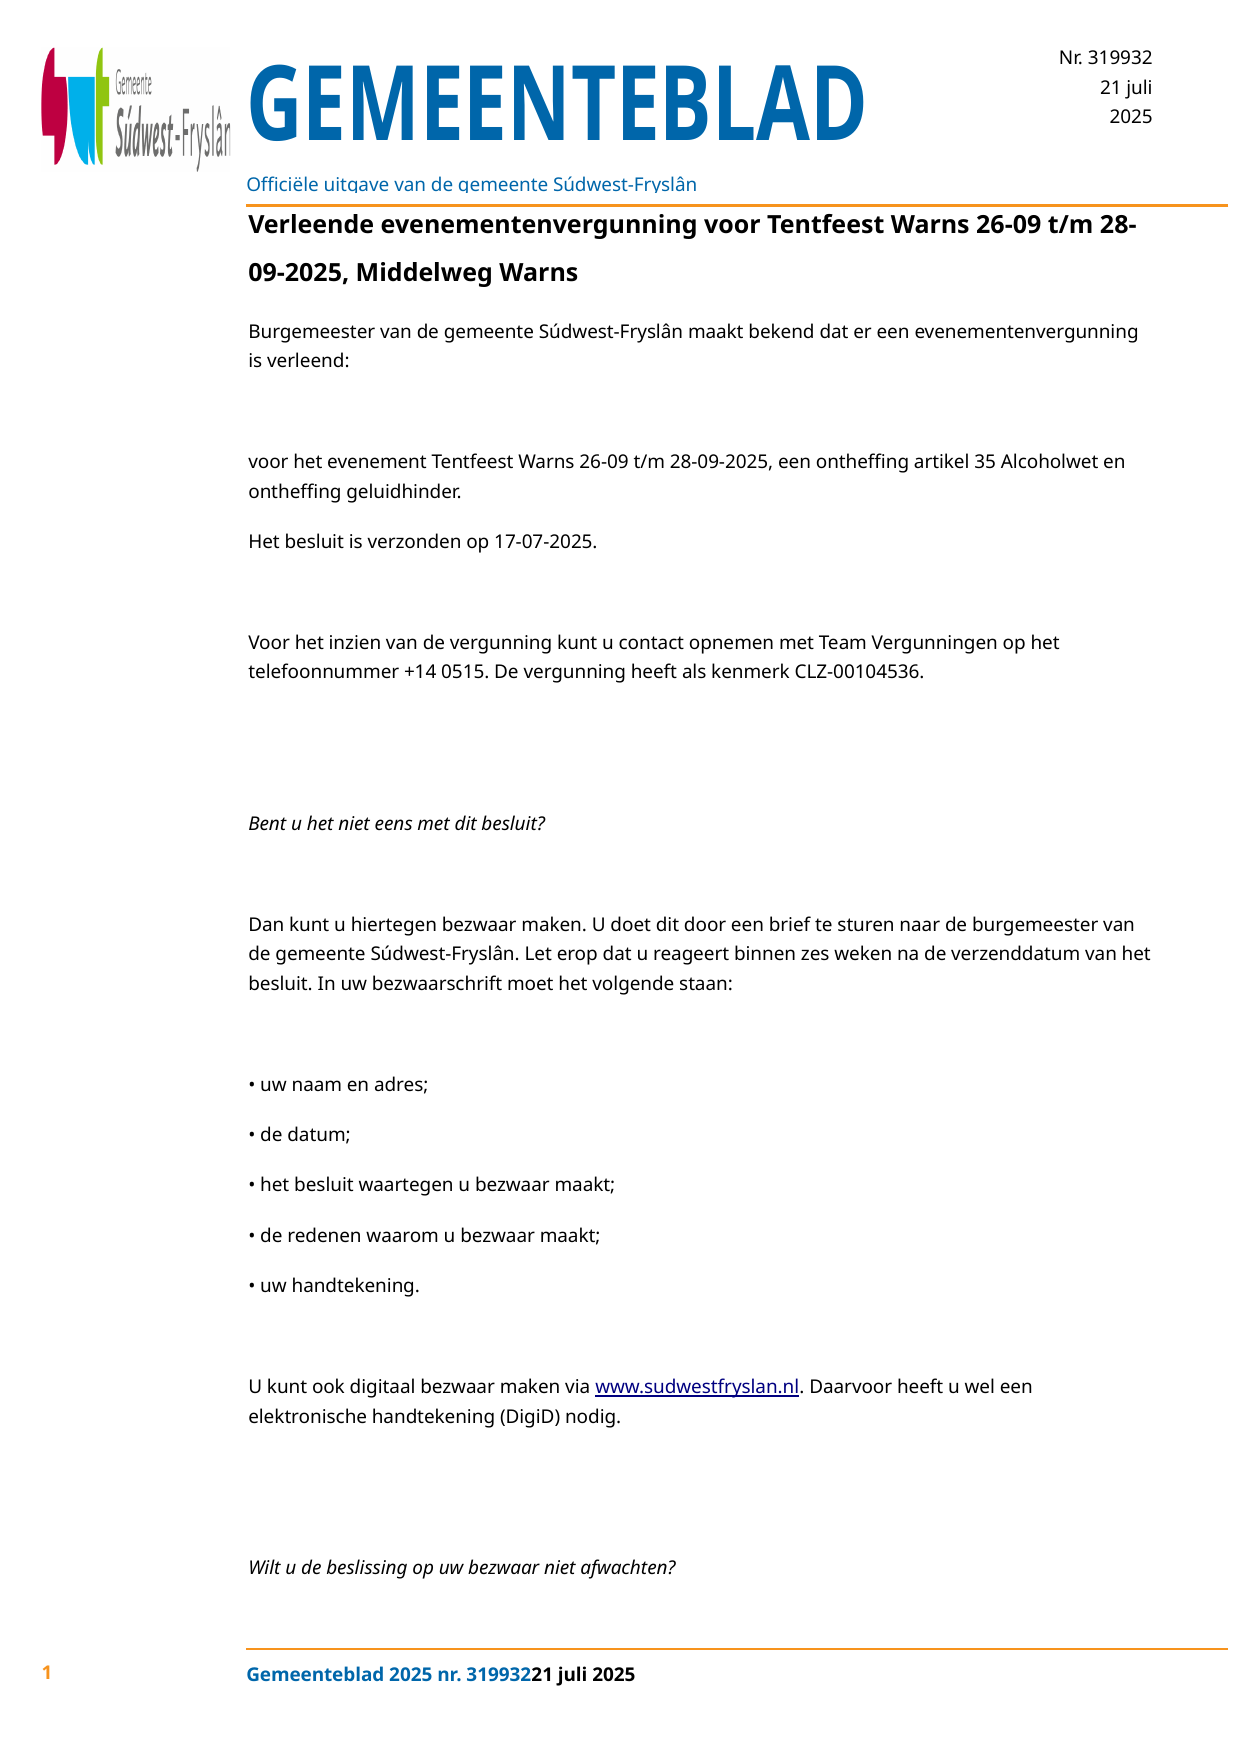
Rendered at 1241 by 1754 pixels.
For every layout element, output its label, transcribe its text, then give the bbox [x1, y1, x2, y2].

text Verleende evenementenvergunning voor Tentfeest Warns 26-09 t/m 28-09-2025, Middelweg Warns [248, 207, 1152, 288]
text • de redenen waarom u bezwaar maakt; [248, 1222, 1152, 1248]
text • de datum; [248, 1121, 1152, 1147]
text • uw handtekening. [248, 1272, 1152, 1298]
text Het besluit is verzonden op 17-07-2025. [248, 528, 1152, 554]
text Bent u het niet eens met dit besluit? [248, 810, 1152, 836]
text • uw naam en adres; [248, 1071, 1152, 1097]
text voor het evenement Tentfeest Warns 26-09 t/m 28-09-2025, een ontheffing artikel 35 Alcoholwet en ontheffing geluidhinder. [248, 448, 1152, 504]
text Voor het inzien van de vergunning kunt u contact opnemen met Team Vergunningen op het telefoonnummer +14 0515. De vergunning heeft als kenmerk CLZ-00104536. [248, 629, 1152, 684]
picture [41, 47, 231, 172]
text U kunt ook digitaal bezwaar maken via www.sudwestfryslan.nl. Daarvoor heeft u wel een elektronische handtekening (DigiD) nodig. [248, 1373, 1152, 1429]
text Wilt u de beslissing op uw bezwaar niet afwachten? [248, 1554, 1152, 1580]
text Burgemeester van de gemeente Súdwest-Fryslân maakt bekend dat er een evenementenvergunning is verleend: [248, 318, 1152, 373]
text • het besluit waartegen u bezwaar maakt; [248, 1172, 1152, 1197]
text Dan kunt u hiertegen bezwaar maken. U doet dit door een brief te sturen naar de burgemeester van de gemeente Súdwest-Fryslân. Let erop dat u reageert binnen zes weken na de verzenddatum van het besluit. In uw bezwaarschrift moet het volgende staan: [248, 911, 1152, 996]
